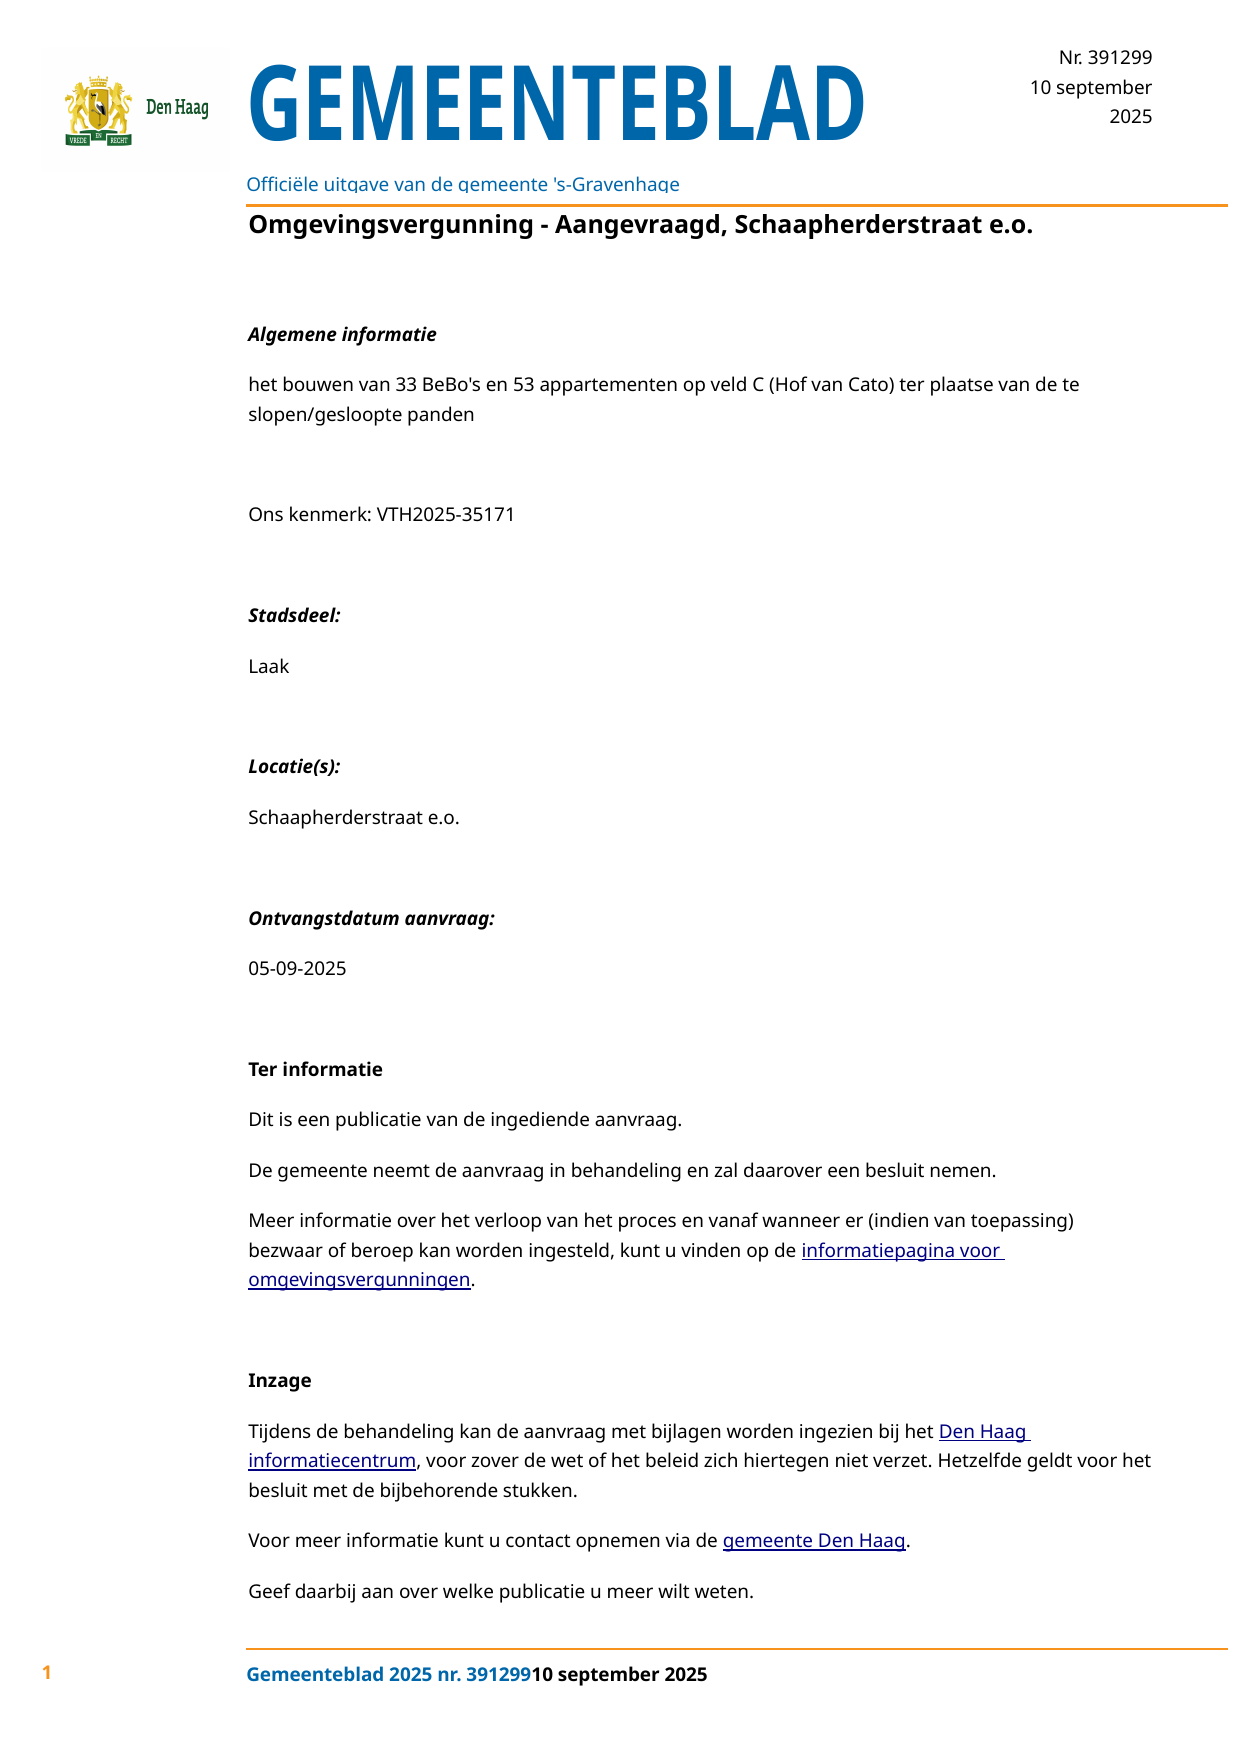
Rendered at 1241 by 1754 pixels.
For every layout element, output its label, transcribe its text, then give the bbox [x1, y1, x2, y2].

text Schaapherderstraat e.o. [248, 804, 1152, 830]
text Ontvangstdatum aanvraag: [248, 905, 1152, 931]
text De gemeente neemt de aanvraag in behandeling en zal daarover een besluit nemen. [248, 1157, 1152, 1183]
text Algemene informatie [248, 321, 1152, 346]
text 05-09-2025 [248, 955, 1152, 981]
text Meer informatie over het verloop van het proces en vanaf wanneer er (indien van toepassing) bezwaar of beroep kan worden ingesteld, kunt u vinden op de informatiepagina voor omgevingsvergunningen. [248, 1207, 1152, 1292]
text Laak [248, 653, 1152, 678]
text Geef daarbij aan over welke publicatie u meer wilt weten. [248, 1578, 1152, 1603]
text Dit is een publicatie van de ingediende aanvraag. [248, 1107, 1152, 1132]
text Ter informatie [248, 1056, 1152, 1082]
text Omgevingsvergunning - Aangevraagd, Schaapherderstraat e.o. [248, 207, 1152, 241]
picture [41, 47, 231, 172]
text Voor meer informatie kunt u contact opnemen via de gemeente Den Haag. [248, 1527, 1152, 1553]
text Stadsdeel: [248, 602, 1152, 628]
text Locatie(s): [248, 754, 1152, 779]
text het bouwen van 33 BeBo's en 53 appartementen op veld C (Hof van Cato) ter plaatse van de te slopen/gesloopte panden [248, 371, 1152, 426]
text Ons kenmerk: VTH2025-35171 [248, 502, 1152, 527]
text Tijdens de behandeling kan de aanvraag met bijlagen worden ingezien bij het Den Haag informatiecentrum, voor zover de wet of het beleid zich hiertegen niet verzet. Hetzelfde geldt voor het besluit met de bijbehorende stukken. [248, 1418, 1152, 1503]
text Inzage [248, 1367, 1152, 1393]
